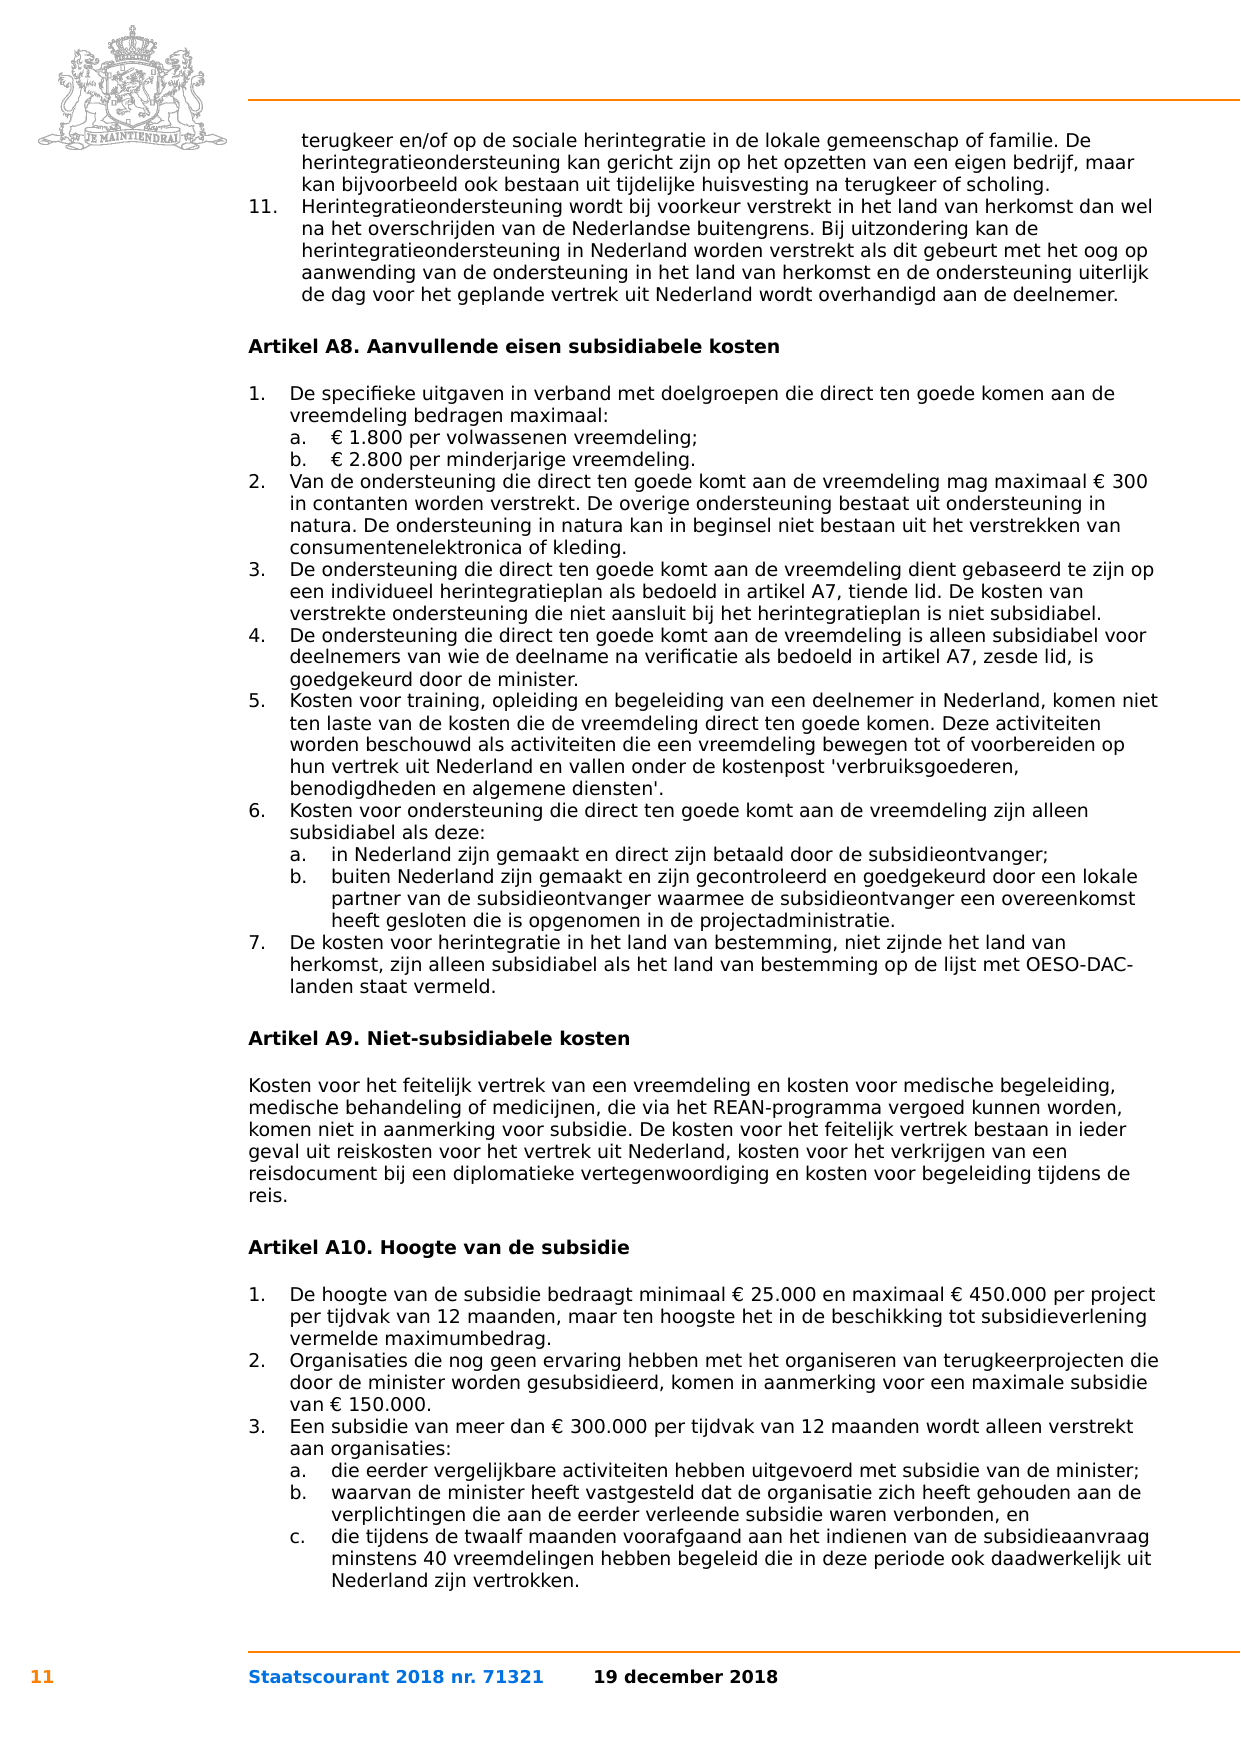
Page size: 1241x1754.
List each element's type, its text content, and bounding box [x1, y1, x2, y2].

text 7. De kosten voor herintegratie in het land van bestemming, niet zijnde het land van herkomst, zijn alleen subsidiabel als het land van bestemming op de lijst met OESO-DAC-landen staat vermeld. [248, 932, 1163, 998]
text 4. De ondersteuning die direct ten goede komt aan de vreemdeling is alleen subsidiabel voor deelnemers van wie de deelname na verificatie als bedoeld in artikel A7, zesde lid, is goedgekeurd door de minister. [248, 624, 1163, 690]
text 1. De hoogte van de subsidie bedraagt minimaal € 25.000 en maximaal € 450.000 per project per tijdvak van 12 maanden, maar ten hoogste het in de beschikking tot subsidieverlening vermelde maximumbedrag. [248, 1284, 1163, 1350]
text 6. Kosten voor ondersteuning die direct ten goede komt aan de vreemdeling zijn alleen subsidiabel als deze: [248, 800, 1163, 844]
text 2. Organisaties die nog geen ervaring hebben met het organiseren van terugkeerprojecten die door de minister worden gesubsidieerd, komen in aanmerking voor een maximale subsidie van € 150.000. [248, 1350, 1163, 1416]
subtitle Artikel A8. Aanvullende eisen subsidiabele kosten [248, 336, 1163, 358]
text 5. Kosten voor training, opleiding en begeleiding van een deelnemer in Nederland, komen niet ten laste van de kosten die de vreemdeling direct ten goede komen. Deze activiteiten worden beschouwd als activiteiten die een vreemdeling bewegen tot of voorbereiden op hun vertrek uit Nederland en vallen onder de kostenpost 'verbruiksgoederen, benodigdheden en algemene diensten'. [248, 690, 1163, 800]
text b. € 2.800 per minderjarige vreemdeling. [289, 449, 1163, 471]
text a. in Nederland zijn gemaakt en direct zijn betaald door de subsidieontvanger; [289, 844, 1163, 866]
text 3. De ondersteuning die direct ten goede komt aan de vreemdeling dient gebaseerd te zijn op een individueel herintegratieplan als bedoeld in artikel A7, tiende lid. De kosten van verstrekte ondersteuning die niet aansluit bij het herintegratieplan is niet subsidiabel. [248, 558, 1163, 624]
text terugkeer en/of op de sociale herintegratie in de lokale gemeenschap of familie. De herintegratieondersteuning kan gericht zijn op het opzetten van een eigen bedrijf, maar kan bijvoorbeeld ook bestaan uit tijdelijke huisvesting na terugkeer of scholing. [248, 130, 1163, 196]
text a. € 1.800 per volwassenen vreemdeling; [289, 427, 1163, 449]
subtitle Artikel A10. Hoogte van de subsidie [248, 1237, 1163, 1259]
text a. die eerder vergelijkbare activiteiten hebben uitgevoerd met subsidie van de minister; [289, 1460, 1163, 1482]
text 2. Van de ondersteuning die direct ten goede komt aan de vreemdeling mag maximaal € 300 in contanten worden verstrekt. De overige ondersteuning bestaat uit ondersteuning in natura. De ondersteuning in natura kan in beginsel niet bestaan uit het verstrekken van consumentenelektronica of kleding. [248, 471, 1163, 558]
text c. die tijdens de twaalf maanden voorafgaand aan het indienen van de subsidieaanvraag minstens 40 vreemdelingen hebben begeleid die in deze periode ook daadwerkelijk uit Nederland zijn vertrokken. [289, 1526, 1163, 1592]
subtitle Artikel A9. Niet-subsidiabele kosten [248, 1028, 1163, 1050]
text Kosten voor het feitelijk vertrek van een vreemdeling en kosten voor medische begeleiding, medische behandeling of medicijnen, die via het REAN-programma vergoed kunnen worden, komen niet in aanmerking voor subsidie. De kosten voor het feitelijk vertrek bestaan in ieder geval uit reiskosten voor het vertrek uit Nederland, kosten voor het verkrijgen van een reisdocument bij een diplomatieke vertegenwoordiging en kosten voor begeleiding tijdens de reis. [248, 1075, 1163, 1207]
text 11. Herintegratieondersteuning wordt bij voorkeur verstrekt in het land van herkomst dan wel na het overschrijden van de Nederlandse buitengrens. Bij uitzondering kan de herintegratieondersteuning in Nederland worden verstrekt als dit gebeurt met het oog op aanwending van de ondersteuning in het land van herkomst en de ondersteuning uiterlijk de dag voor het geplande vertrek uit Nederland wordt overhandigd aan de deelnemer. [248, 196, 1163, 306]
text b. buiten Nederland zijn gemaakt en zijn gecontroleerd en goedgekeurd door een lokale partner van de subsidieontvanger waarmee de subsidieontvanger een overeenkomst heeft gesloten die is opgenomen in de projectadministratie. [289, 866, 1163, 932]
text 1. De specifieke uitgaven in verband met doelgroepen die direct ten goede komen aan de vreemdeling bedragen maximaal: [248, 383, 1163, 427]
picture [38, 25, 227, 150]
text b. waarvan de minister heeft vastgesteld dat de organisatie zich heeft gehouden aan de verplichtingen die aan de eerder verleende subsidie waren verbonden, en [289, 1482, 1163, 1526]
text 3. Een subsidie van meer dan € 300.000 per tijdvak van 12 maanden wordt alleen verstrekt aan organisaties: [248, 1416, 1163, 1460]
